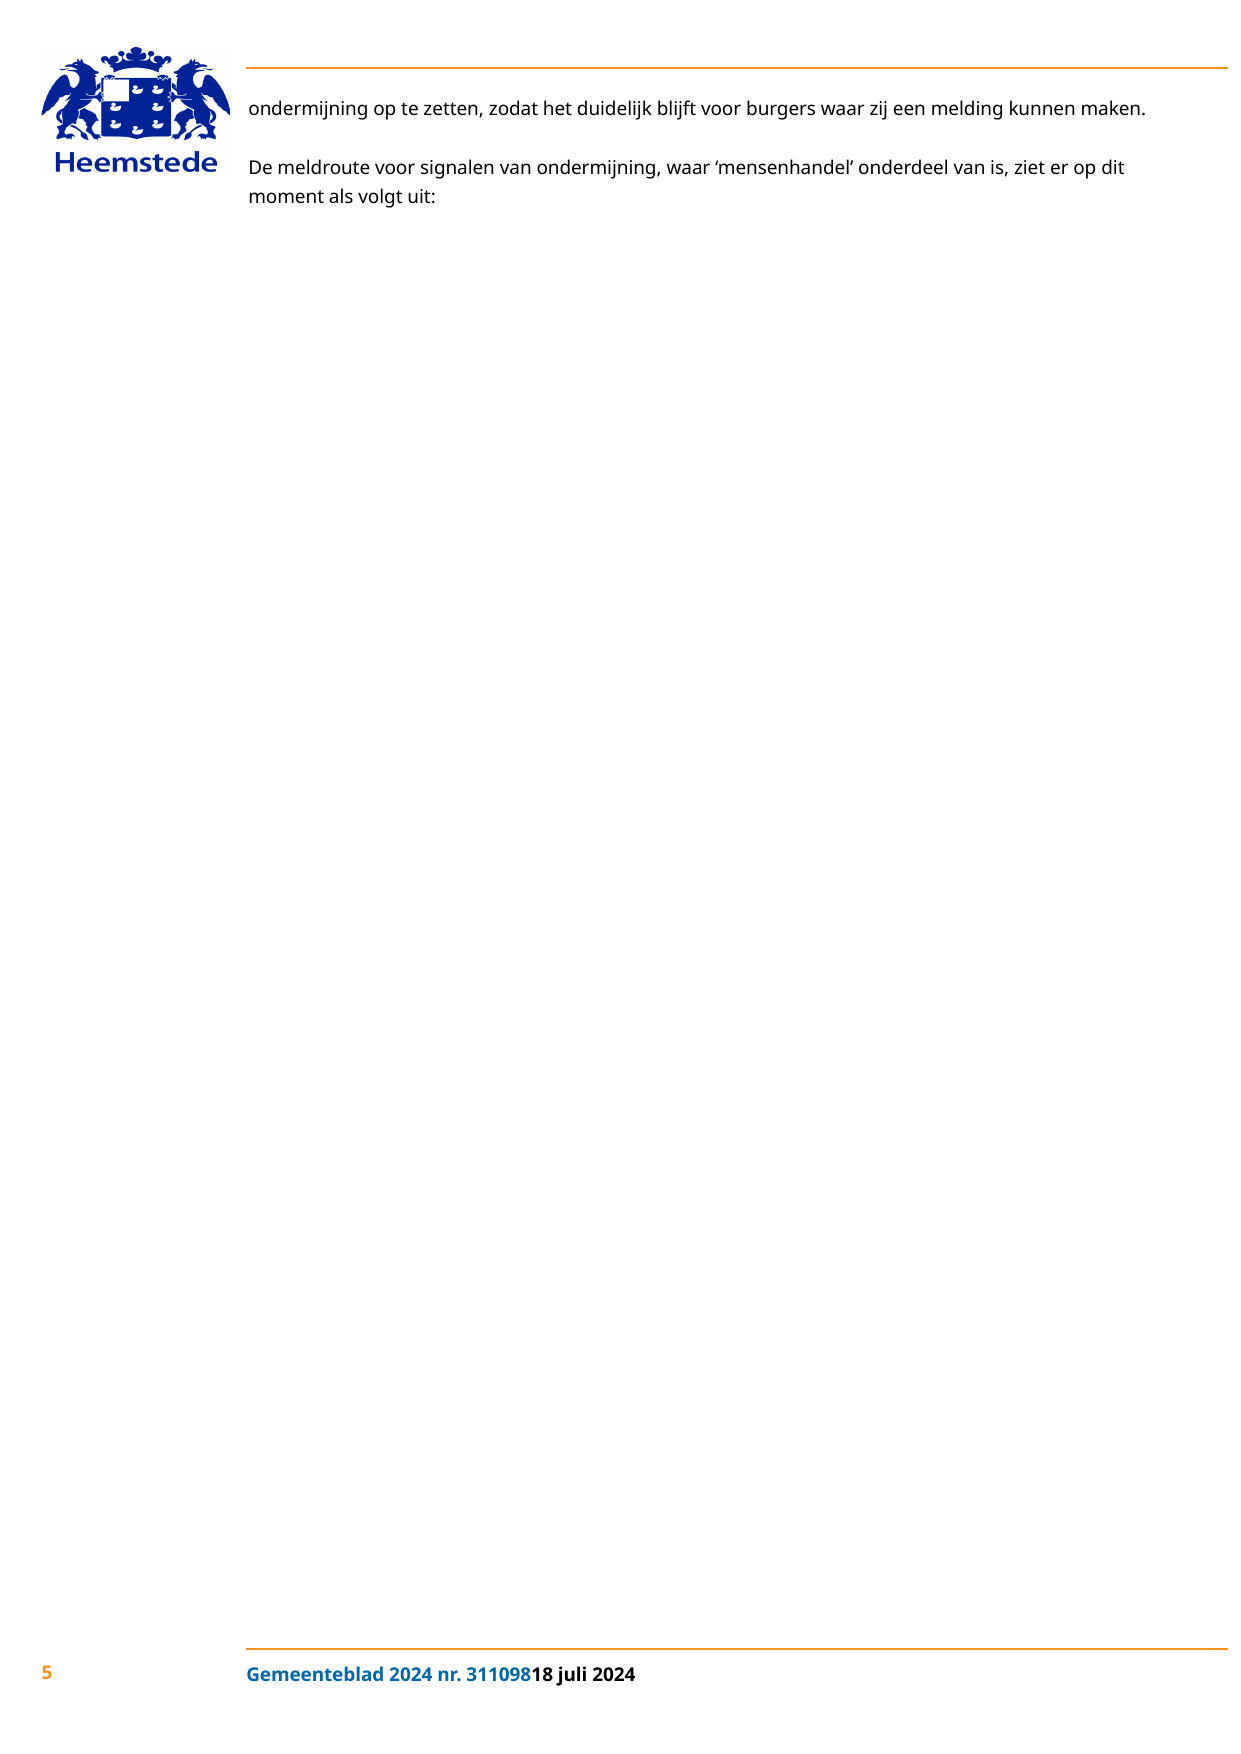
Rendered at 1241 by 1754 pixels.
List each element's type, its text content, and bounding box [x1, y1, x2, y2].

text De meldroute voor signalen van ondermijning, waar ‘mensenhandel’ onderdeel van is, ziet er op dit moment als volgt uit: [248, 154, 1152, 209]
picture [41, 47, 231, 172]
text ondermijning op te zetten, zodat het duidelijk blijft voor burgers waar zij een melding kunnen maken. [248, 95, 1152, 121]
